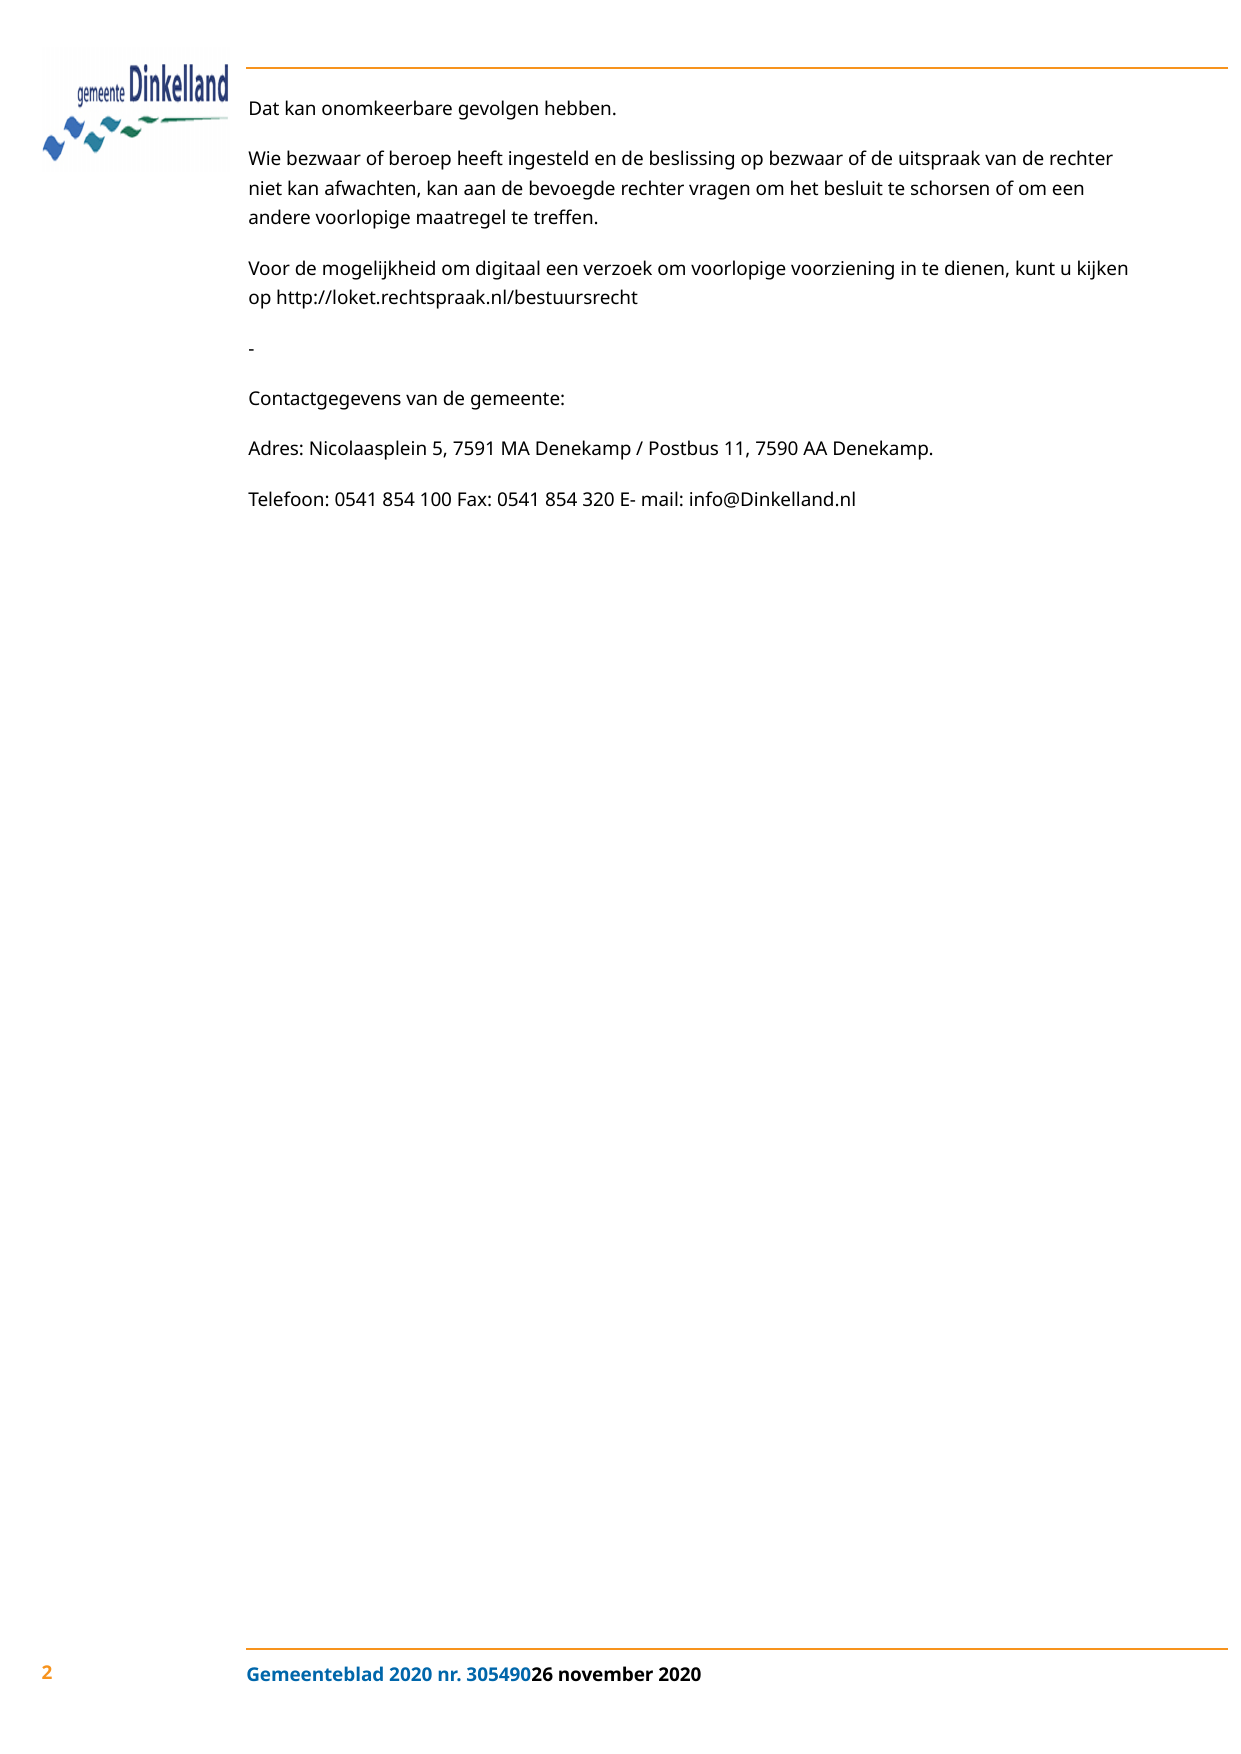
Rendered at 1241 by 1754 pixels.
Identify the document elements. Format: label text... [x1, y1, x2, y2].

text Voor de mogelijkheid om digitaal een verzoek om voorlopige voorziening in te dienen, kunt u kijken op http://loket.rechtspraak.nl/bestuursrecht [248, 255, 1152, 310]
text Contactgegevens van de gemeente: [248, 385, 1152, 411]
text Adres: Nicolaasplein 5, 7591 MA Denekamp / Postbus 11, 7590 AA Denekamp. [248, 436, 1152, 461]
picture [41, 47, 231, 172]
text Wie bezwaar of beroep heeft ingesteld en de beslissing op bezwaar of de uitspraak van de rechter niet kan afwachten, kan aan de bevoegde rechter vragen om het besluit te schorsen of om een andere voorlopige maatregel te treffen. [248, 145, 1152, 230]
text Dat kan onomkeerbare gevolgen hebben. [248, 95, 1152, 121]
text Telefoon: 0541 854 100 Fax: 0541 854 320 E- mail: info@Dinkelland.nl [248, 486, 1152, 512]
text - [248, 335, 1152, 361]
